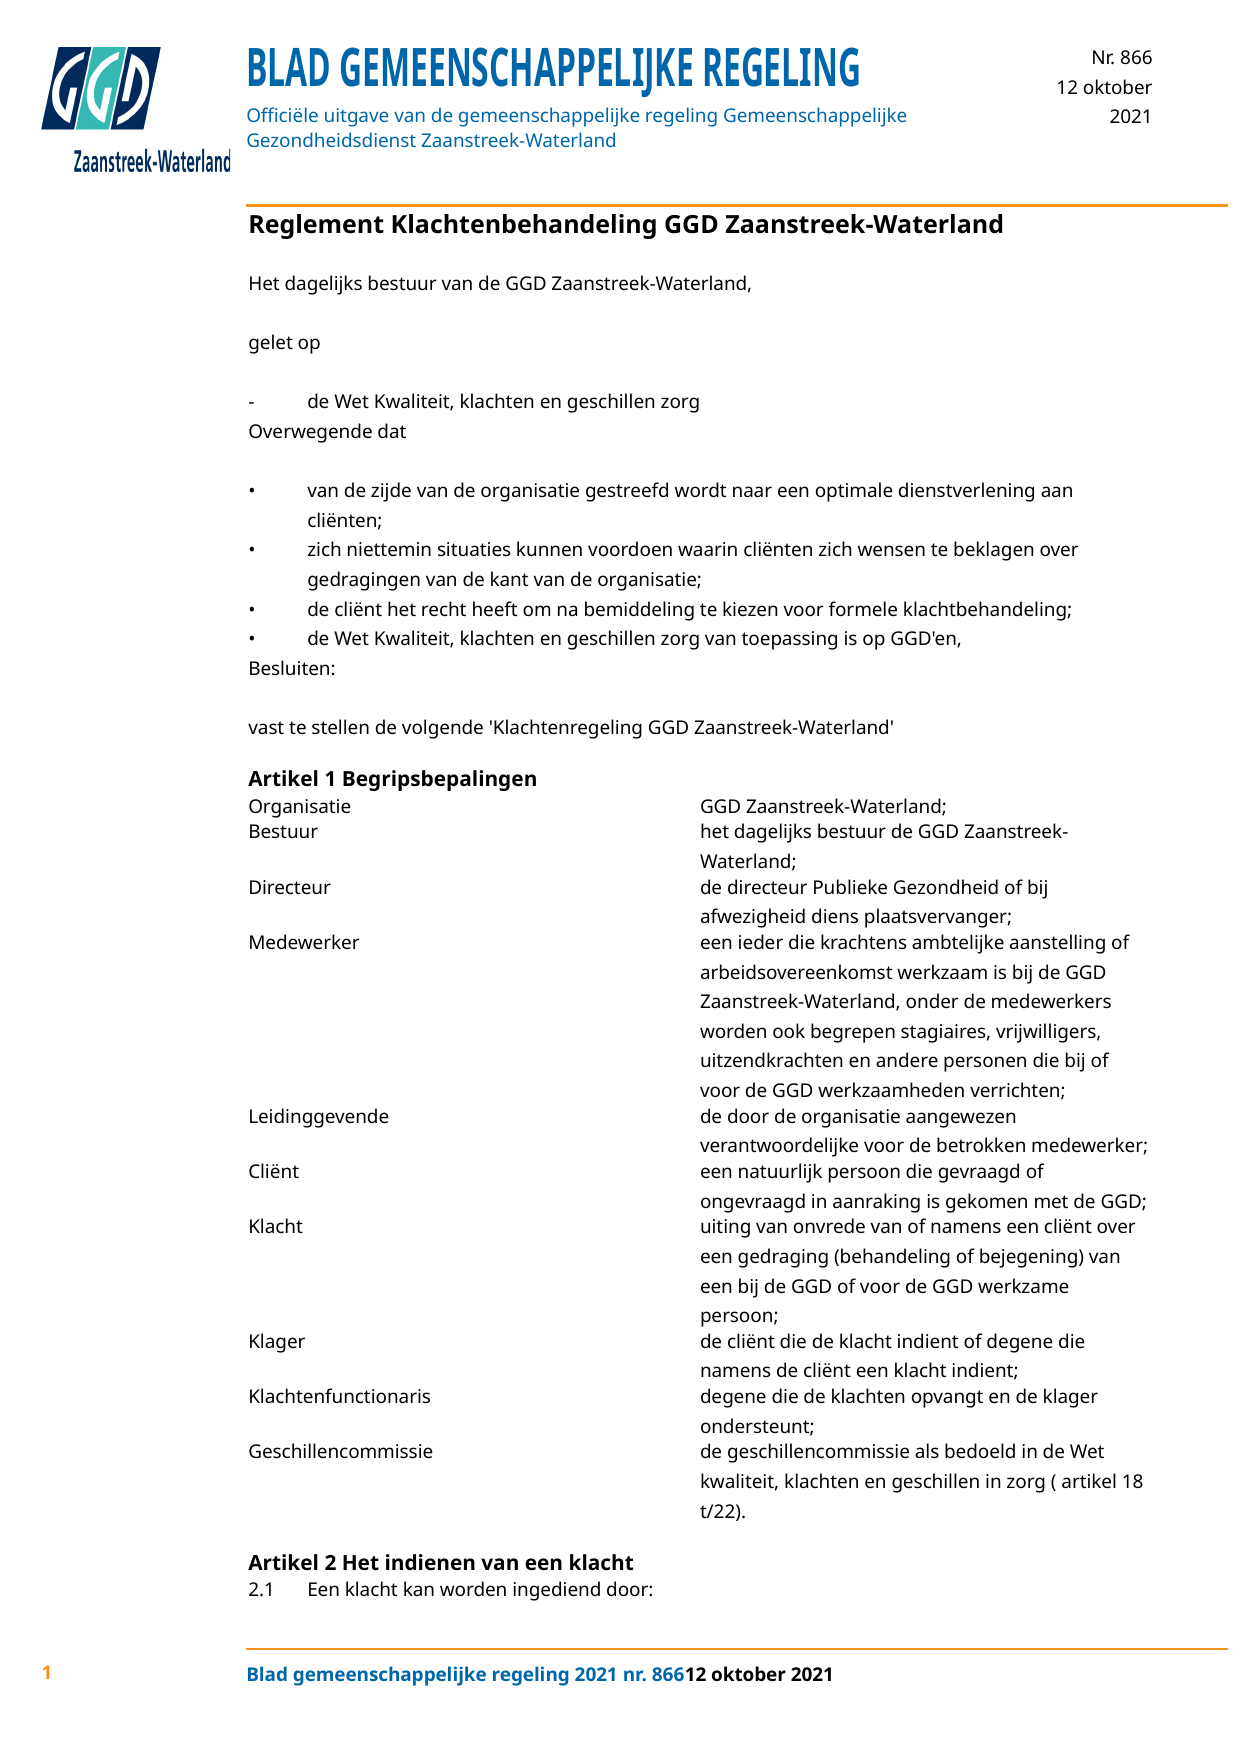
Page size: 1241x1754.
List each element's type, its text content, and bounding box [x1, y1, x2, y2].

list de cliënt het recht heeft om na bemiddeling te kiezen voor formele klachtbehandeling; [248, 596, 1152, 621]
table_cell de door de organisatie aangewezen verantwoordelijke voor de betrokken medewerker; [700, 1103, 1152, 1158]
table_cell de cliënt die de klacht indient of degene die namens de cliënt een klacht indient; [700, 1328, 1152, 1383]
text Overwegende dat [248, 418, 1152, 444]
table_cell de geschillencommissie als bedoeld in de Wet kwaliteit, klachten en geschillen in zorg ( artikel 18 t/22). [700, 1439, 1152, 1524]
table_cell Geschillencommissie [248, 1439, 700, 1524]
table_cell Directeur [248, 874, 700, 929]
table_cell Cliënt [248, 1158, 700, 1214]
list Een klacht kan worden ingediend door: [248, 1576, 1152, 1602]
text Reglement Klachtenbehandeling GGD Zaanstreek-Waterland [248, 207, 1152, 241]
table_cell een ieder die krachtens ambtelijke aanstelling of arbeidsovereenkomst werkzaam is bij de GGD Zaanstreek-Waterland, onder de medewerkers worden ook begrepen stagiaires, vrijwilligers, uitzendkrachten en andere personen die bij of voor de GGD werkzaamheden verrichten; [700, 929, 1152, 1103]
list zich niettemin situaties kunnen voordoen waarin cliënten zich wensen te beklagen over gedragingen van de kant van de organisatie; [248, 537, 1152, 592]
text Artikel 2 Het indienen van een klacht [248, 1548, 1152, 1576]
table_cell Bestuur [248, 819, 700, 874]
table_cell Klachtenfunctionaris [248, 1384, 700, 1439]
table_cell degene die de klachten opvangt en de klager ondersteunt; [700, 1384, 1152, 1439]
table_header Organisatie [248, 793, 700, 819]
table_cell het dagelijks bestuur de GGD Zaanstreek-Waterland; [700, 819, 1152, 874]
table_cell Klager [248, 1328, 700, 1383]
picture [41, 47, 231, 172]
text vast te stellen de volgende 'Klachtenregeling GGD Zaanstreek-Waterland' [248, 714, 1152, 740]
list de Wet Kwaliteit, klachten en geschillen zorg van toepassing is op GGD'en, [248, 625, 1152, 651]
table_cell uiting van onvrede van of namens een cliënt over een gedraging (behandeling of bejegening) van een bij de GGD of voor de GGD werkzame persoon; [700, 1214, 1152, 1328]
table_cell Medewerker [248, 929, 700, 1103]
table_cell Klacht [248, 1214, 700, 1328]
list de Wet Kwaliteit, klachten en geschillen zorg [248, 389, 1152, 414]
list van de zijde van de organisatie gestreefd wordt naar een optimale dienstverlening aan cliënten; [248, 477, 1152, 533]
table_cell een natuurlijk persoon die gevraagd of ongevraagd in aanraking is gekomen met de GGD; [700, 1158, 1152, 1214]
table_header GGD Zaanstreek-Waterland; [700, 793, 1152, 819]
text Artikel 1 Begripsbepalingen [248, 764, 1152, 793]
table_cell Leidinggevende [248, 1103, 700, 1158]
text gelet op [248, 329, 1152, 355]
text Besluiten: [248, 655, 1152, 681]
text Het dagelijks bestuur van de GGD Zaanstreek-Waterland, [248, 270, 1152, 296]
table_cell de directeur Publieke Gezondheid of bij afwezigheid diens plaatsvervanger; [700, 874, 1152, 929]
